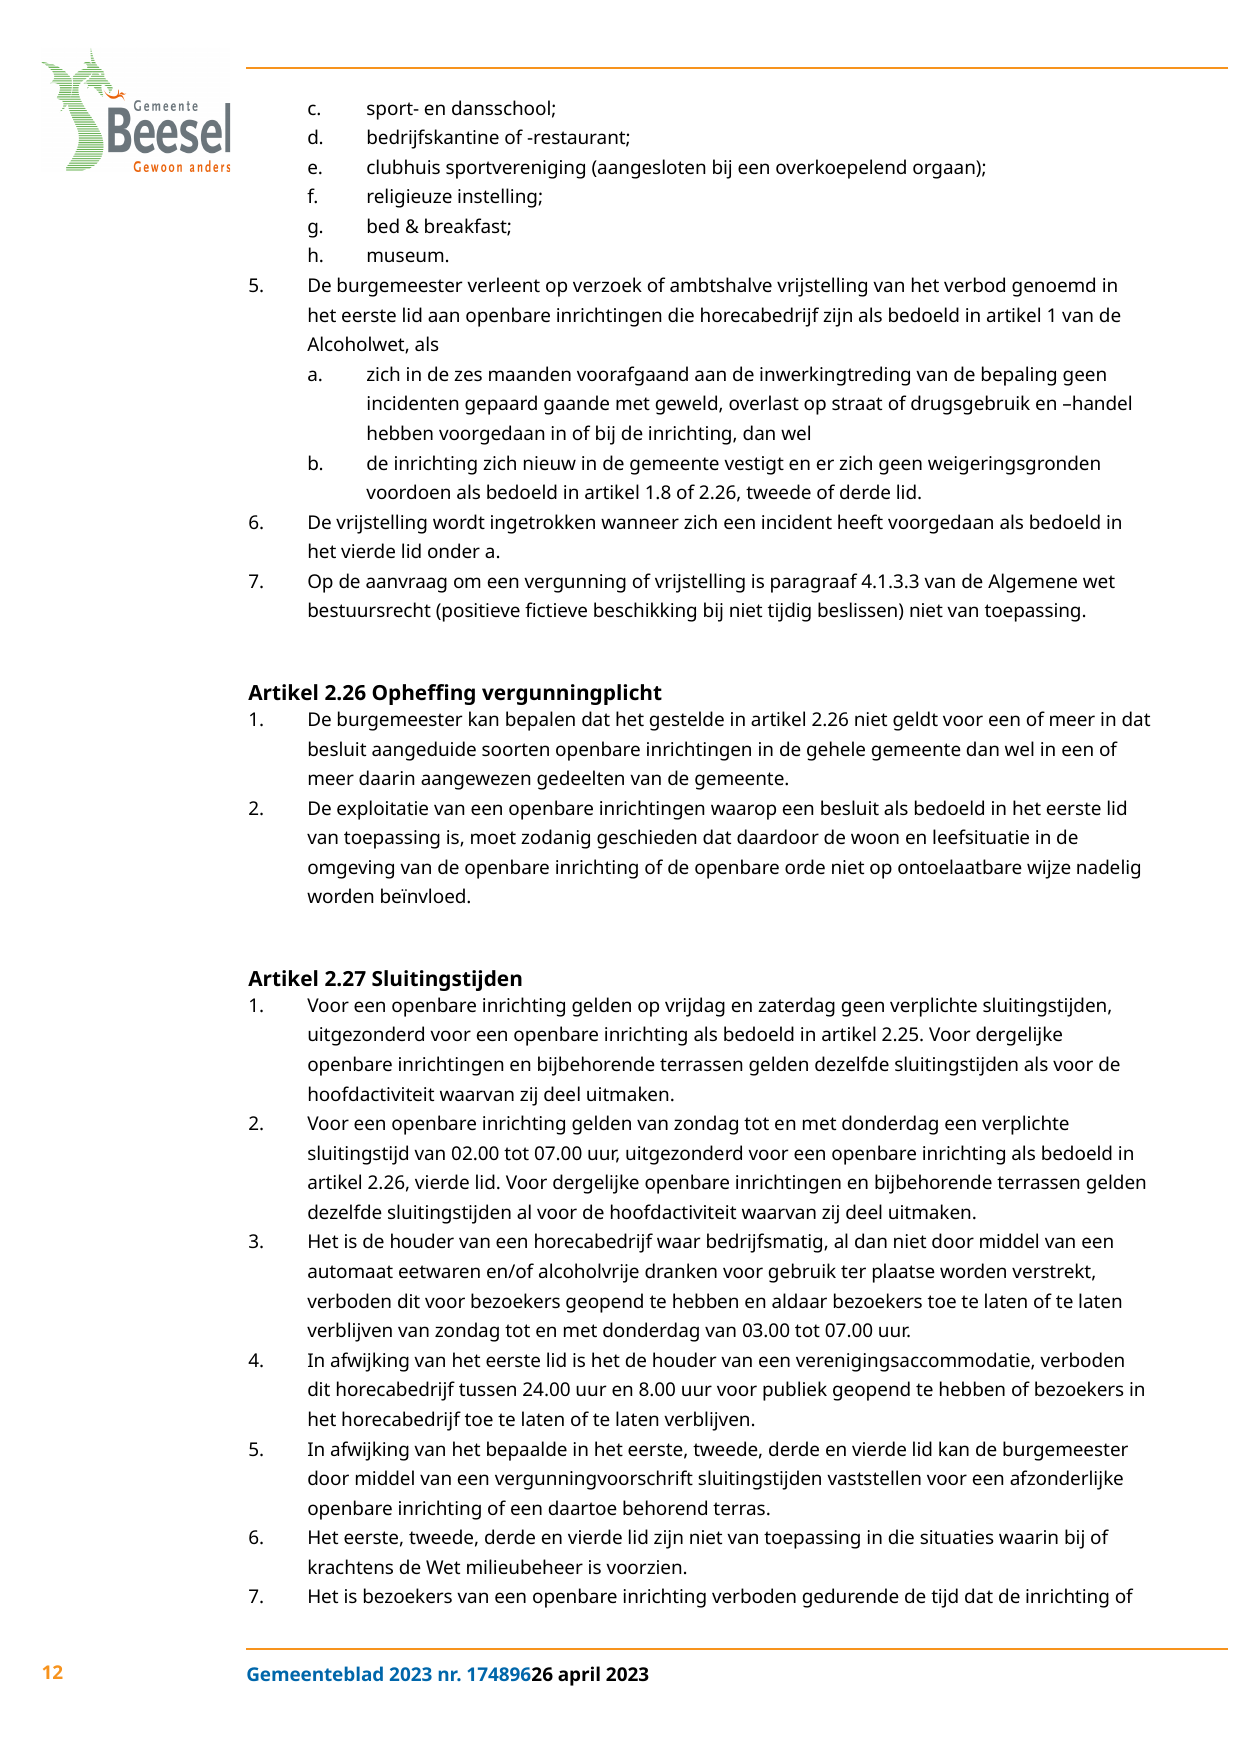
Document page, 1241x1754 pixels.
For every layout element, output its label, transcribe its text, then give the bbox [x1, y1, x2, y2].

list bedrijfskantine of -restaurant; [307, 124, 1152, 150]
list In afwijking van het bepaalde in het eerste, tweede, derde en vierde lid kan de burgemeester door middel van een vergunningvoorschrift sluitingstijden vaststellen voor een afzonderlijke openbare inrichting of een daartoe behorend terras. [248, 1436, 1152, 1521]
list bed & breakfast; [307, 213, 1152, 239]
text Artikel 2.27 Sluitingstijden [248, 964, 1152, 992]
list zich in de zes maanden voorafgaand aan de inwerkingtreding van de bepaling geen incidenten gepaard gaande met geweld, overlast op straat of drugsgebruik en –handel hebben voorgedaan in of bij de inrichting, dan wel [307, 361, 1152, 446]
list De burgemeester kan bepalen dat het gestelde in artikel 2.26 niet geldt voor een of meer in dat besluit aangeduide soorten openbare inrichtingen in de gehele gemeente dan wel in een of meer daarin aangewezen gedeelten van de gemeente. [248, 706, 1152, 791]
list De vrijstelling wordt ingetrokken wanneer zich een incident heeft voorgedaan als bedoeld in het vierde lid onder a. [248, 509, 1152, 564]
list Het eerste, tweede, derde en vierde lid zijn niet van toepassing in die situaties waarin bij of krachtens de Wet milieubeheer is voorzien. [248, 1524, 1152, 1580]
list Op de aanvraag om een vergunning of vrijstelling is paragraaf 4.1.3.3 van de Algemene wet bestuursrecht (positieve fictieve beschikking bij niet tijdig beslissen) niet van toepassing. [248, 568, 1152, 623]
list religieuze instelling; [307, 183, 1152, 209]
list De exploitatie van een openbare inrichtingen waarop een besluit als bedoeld in het eerste lid van toepassing is, moet zodanig geschieden dat daardoor de woon en leefsituatie in de omgeving van de openbare inrichting of de openbare orde niet op ontoelaatbare wijze nadelig worden beïnvloed. [248, 795, 1152, 909]
list Het is de houder van een horecabedrijf waar bedrijfsmatig, al dan niet door middel van een automaat eetwaren en/of alcoholvrije dranken voor gebruik ter plaatse worden verstrekt, verboden dit voor bezoekers geopend te hebben en aldaar bezoekers toe te laten of te laten verblijven van zondag tot en met donderdag van 03.00 tot 07.00 uur. [248, 1229, 1152, 1343]
list Voor een openbare inrichting gelden van zondag tot en met donderdag een verplichte sluitingstijd van 02.00 tot 07.00 uur, uitgezonderd voor een openbare inrichting als bedoeld in artikel 2.26, vierde lid. Voor dergelijke openbare inrichtingen en bijbehorende terrassen gelden dezelfde sluitingstijden al voor de hoofdactiviteit waarvan zij deel uitmaken. [248, 1110, 1152, 1225]
list In afwijking van het eerste lid is het de houder van een verenigingsaccommodatie, verboden dit horecabedrijf tussen 24.00 uur en 8.00 uur voor publiek geopend te hebben of bezoekers in het horecabedrijf toe te laten of te laten verblijven. [248, 1347, 1152, 1432]
picture [41, 47, 231, 172]
list Voor een openbare inrichting gelden op vrijdag en zaterdag geen verplichte sluitingstijden, uitgezonderd voor een openbare inrichting als bedoeld in artikel 2.25. Voor dergelijke openbare inrichtingen en bijbehorende terrassen gelden dezelfde sluitingstijden als voor de hoofdactiviteit waarvan zij deel uitmaken. [248, 992, 1152, 1107]
list museum. [307, 243, 1152, 268]
list sport- en dansschool; [307, 95, 1152, 121]
list Het is bezoekers van een openbare inrichting verboden gedurende de tijd dat de inrichting of [248, 1584, 1152, 1609]
list De burgemeester verleent op verzoek of ambtshalve vrijstelling van het verbod genoemd in het eerste lid aan openbare inrichtingen die horecabedrijf zijn als bedoeld in artikel 1 van de Alcoholwet, als [248, 272, 1152, 357]
list clubhuis sportvereniging (aangesloten bij een overkoepelend orgaan); [307, 154, 1152, 180]
list de inrichting zich nieuw in de gemeente vestigt en er zich geen weigeringsgronden voordoen als bedoeld in artikel 1.8 of 2.26, tweede of derde lid. [307, 450, 1152, 505]
text Artikel 2.26 Opheffing vergunningplicht [248, 678, 1152, 706]
